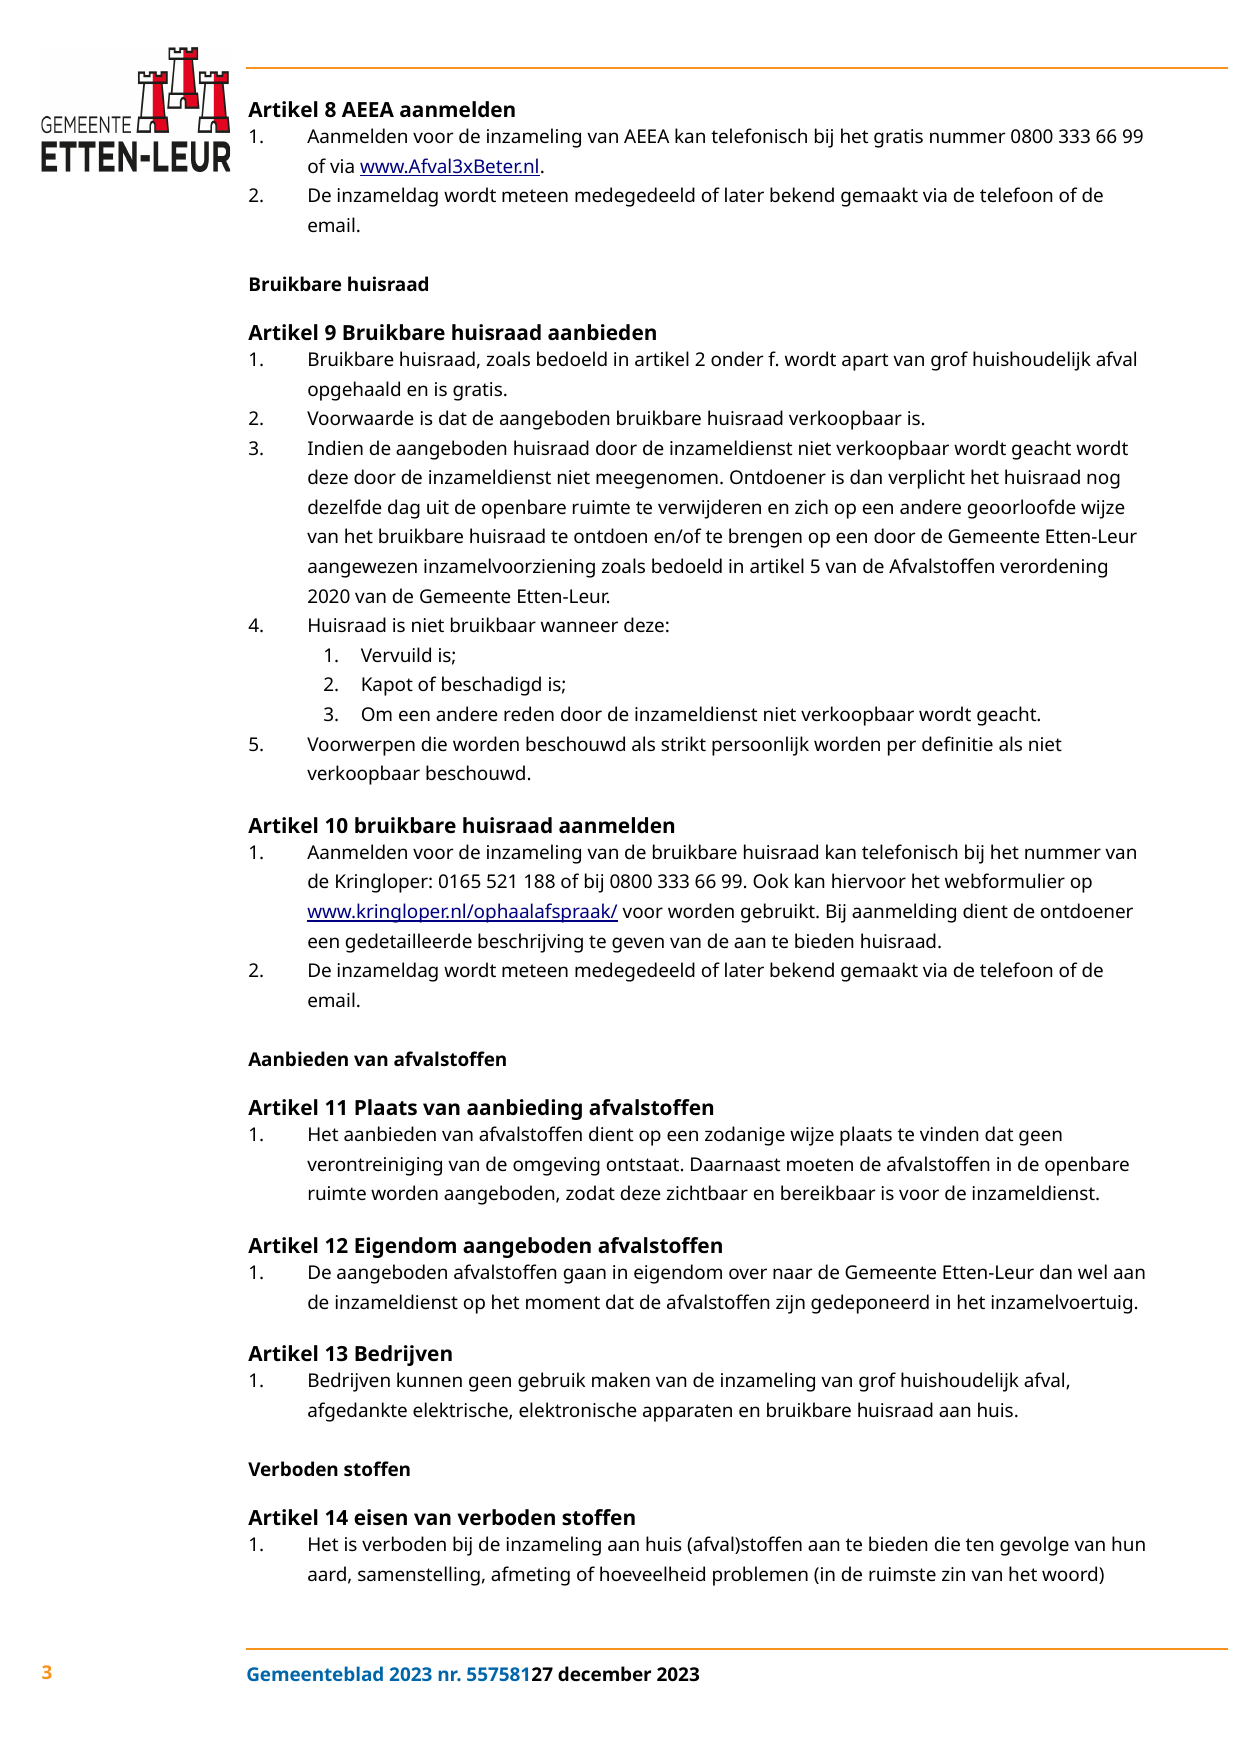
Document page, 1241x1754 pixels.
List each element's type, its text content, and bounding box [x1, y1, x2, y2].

list De inzameldag wordt meteen medegedeeld of later bekend gemaakt via de telefoon of de email. [248, 182, 1152, 238]
list Aanmelden voor de inzameling van de bruikbare huisraad kan telefonisch bij het nummer van de Kringloper: 0165 521 188 of bij 0800 333 66 99. Ook kan hiervoor het webformulier op www.kringloper.nl/ophaalafspraak/ voor worden gebruikt. Bij aanmelding dient de ontdoener een gedetailleerde beschrijving te geven van de aan te bieden huisraad. [248, 839, 1152, 954]
list Het is verboden bij de inzameling aan huis (afval)stoffen aan te bieden die ten gevolge van hun aard, samenstelling, afmeting of hoeveelheid problemen (in de ruimste zin van het woord) [248, 1531, 1152, 1587]
text Artikel 11 Plaats van aanbieding afvalstoffen [248, 1093, 1152, 1121]
list Vervuild is; [323, 642, 1152, 668]
text Artikel 13 Bedrijven [248, 1339, 1152, 1368]
list De aangeboden afvalstoffen gaan in eigendom over naar de Gemeente Etten-Leur dan wel aan de inzameldienst op het moment dat de afvalstoffen zijn gedeponeerd in het inzamelvoertuig. [248, 1259, 1152, 1314]
picture [41, 47, 231, 172]
list Voorwaarde is dat de aangeboden bruikbare huisraad verkoopbaar is. [248, 405, 1152, 431]
list Kapot of beschadigd is; [323, 672, 1152, 697]
text Verboden stoffen [248, 1456, 1152, 1482]
list Bruikbare huisraad, zoals bedoeld in artikel 2 onder f. wordt apart van grof huishoudelijk afval opgehaald en is gratis. [248, 346, 1152, 401]
list Voorwerpen die worden beschouwd als strikt persoonlijk worden per definitie als niet verkoopbaar beschouwd. [248, 731, 1152, 786]
list De inzameldag wordt meteen medegedeeld of later bekend gemaakt via de telefoon of de email. [248, 957, 1152, 1013]
list Bedrijven kunnen geen gebruik maken van de inzameling van grof huishoudelijk afval, afgedankte elektrische, elektronische apparaten en bruikbare huisraad aan huis. [248, 1368, 1152, 1423]
text Artikel 12 Eigendom aangeboden afvalstoffen [248, 1231, 1152, 1259]
text Artikel 10 bruikbare huisraad aanmelden [248, 811, 1152, 839]
text Artikel 14 eisen van verboden stoffen [248, 1503, 1152, 1531]
text Artikel 9 Bruikbare huisraad aanbieden [248, 318, 1152, 346]
list Om een andere reden door de inzameldienst niet verkoopbaar wordt geacht. [323, 701, 1152, 727]
list Het aanbieden van afvalstoffen dient op een zodanige wijze plaats te vinden dat geen verontreiniging van de omgeving ontstaat. Daarnaast moeten de afvalstoffen in de openbare ruimte worden aangeboden, zodat deze zichtbaar en bereikbaar is voor de inzameldienst. [248, 1121, 1152, 1206]
text Artikel 8 AEEA aanmelden [248, 95, 1152, 123]
list Aanmelden voor de inzameling van AEEA kan telefonisch bij het gratis nummer 0800 333 66 99 of via www.Afval3xBeter.nl. [248, 123, 1152, 178]
list Indien de aangeboden huisraad door de inzameldienst niet verkoopbaar wordt geacht wordt deze door de inzameldienst niet meegenomen. Ontdoener is dan verplicht het huisraad nog dezelfde dag uit de openbare ruimte te verwijderen en zich op een andere geoorloofde wijze van het bruikbare huisraad te ontdoen en/of te brengen op een door de Gemeente Etten-Leur aangewezen inzamelvoorziening zoals bedoeld in artikel 5 van de Afvalstoffen verordening 2020 van de Gemeente Etten-Leur. [248, 435, 1152, 608]
text Bruikbare huisraad [248, 271, 1152, 297]
text Aanbieden van afvalstoffen [248, 1046, 1152, 1072]
list Huisraad is niet bruikbaar wanneer deze: [248, 612, 1152, 638]
